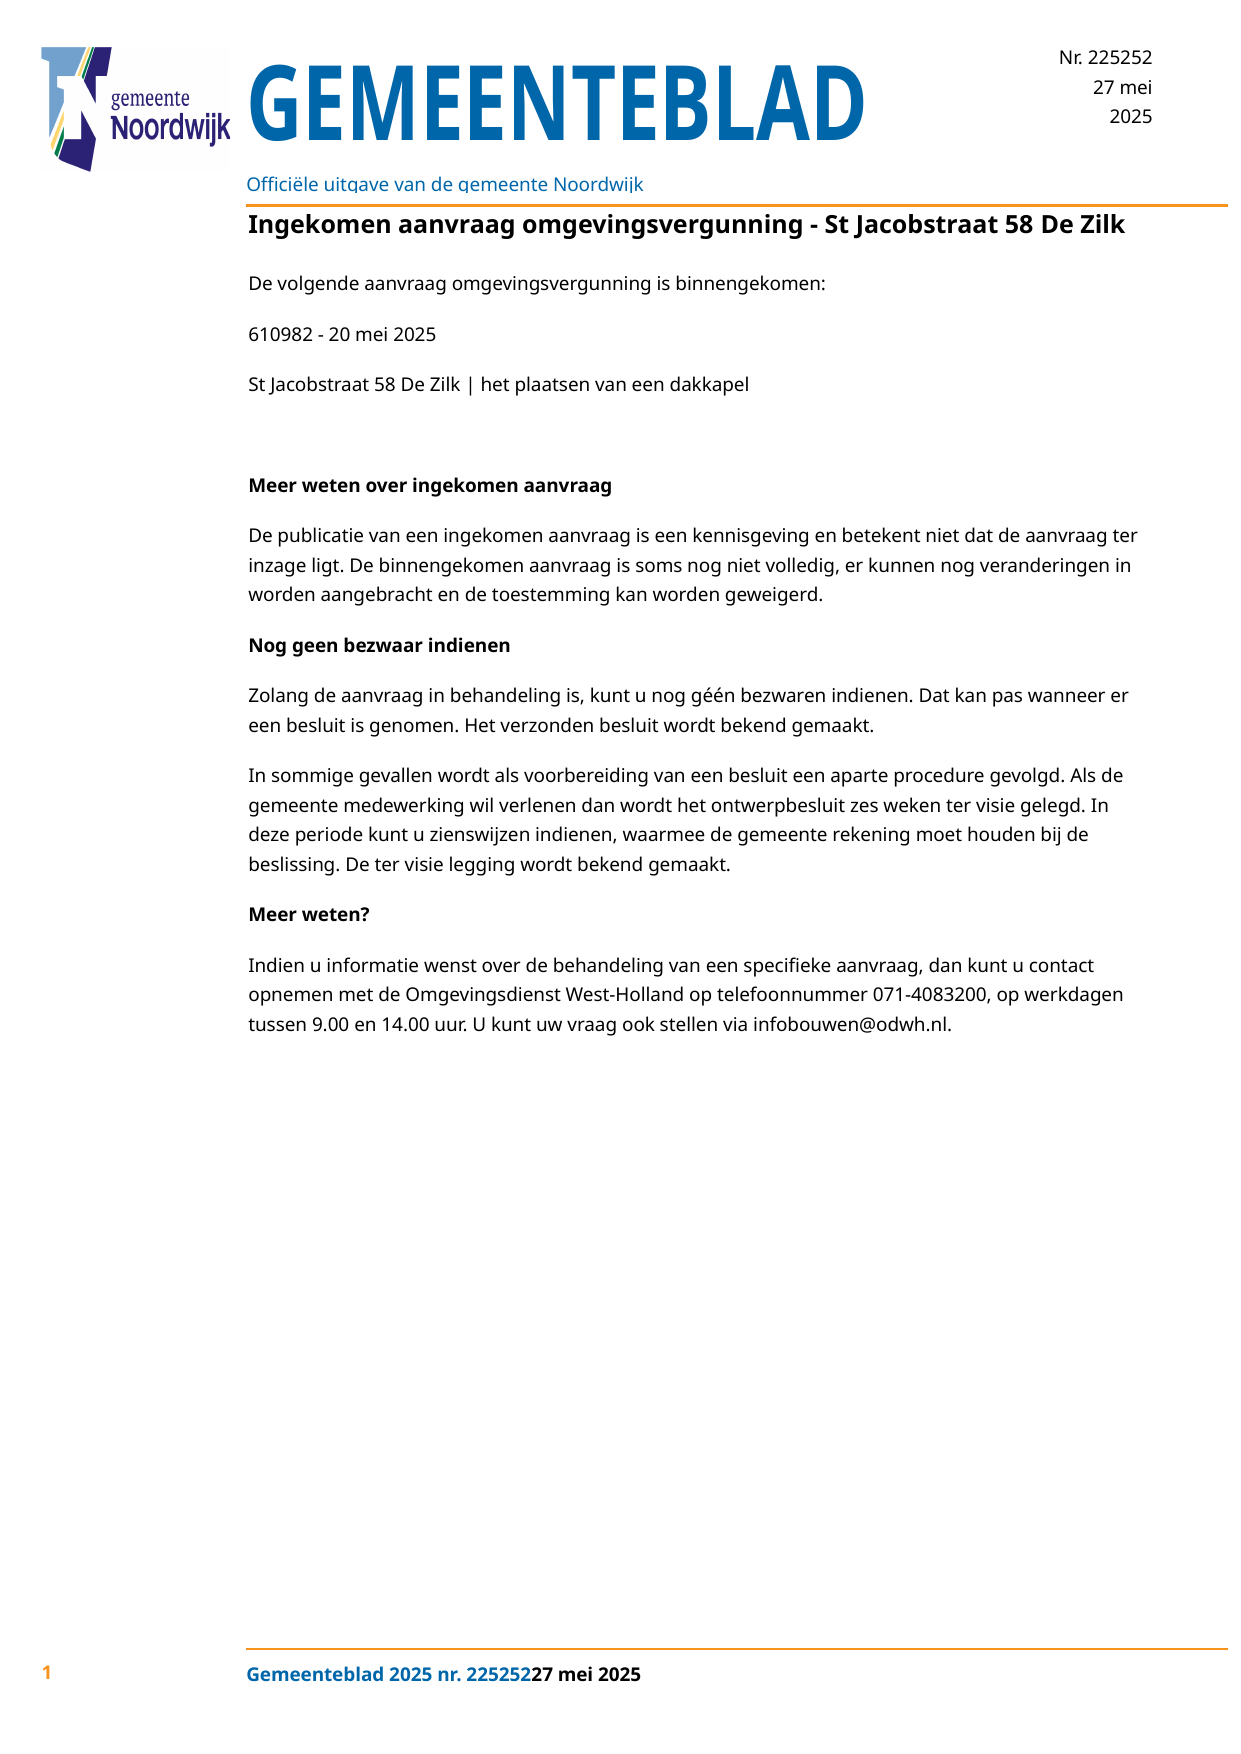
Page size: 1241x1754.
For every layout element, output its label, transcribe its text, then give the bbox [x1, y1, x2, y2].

text De volgende aanvraag omgevingsvergunning is binnengekomen: [248, 270, 1152, 296]
text Meer weten over ingekomen aanvraag [248, 472, 1152, 498]
text De publicatie van een ingekomen aanvraag is een kennisgeving en betekent niet dat de aanvraag ter inzage ligt. De binnengekomen aanvraag is soms nog niet volledig, er kunnen nog veranderingen in worden aangebracht en de toestemming kan worden geweigerd. [248, 522, 1152, 607]
picture [41, 47, 231, 172]
text Nog geen bezwaar indienen [248, 632, 1152, 658]
text In sommige gevallen wordt als voorbereiding van een besluit een aparte procedure gevolgd. Als de gemeente medewerking wil verlenen dan wordt het ontwerpbesluit zes weken ter visie gelegd. In deze periode kunt u zienswijzen indienen, waarmee de gemeente rekening moet houden bij de beslissing. De ter visie legging wordt bekend gemaakt. [248, 762, 1152, 877]
text Zolang de aanvraag in behandeling is, kunt u nog géén bezwaren indienen. Dat kan pas wanneer er een besluit is genomen. Het verzonden besluit wordt bekend gemaakt. [248, 682, 1152, 738]
text Meer weten? [248, 902, 1152, 927]
text St Jacobstraat 58 De Zilk | het plaatsen van een dakkapel [248, 371, 1152, 397]
text Ingekomen aanvraag omgevingsvergunning - St Jacobstraat 58 De Zilk [248, 207, 1152, 241]
text 610982 - 20 mei 2025 [248, 321, 1152, 346]
text Indien u informatie wenst over de behandeling van een specifieke aanvraag, dan kunt u contact opnemen met de Omgevingsdienst West-Holland op telefoonnummer 071-4083200, op werkdagen tussen 9.00 en 14.00 uur. U kunt uw vraag ook stellen via infobouwen@odwh.nl. [248, 952, 1152, 1037]
